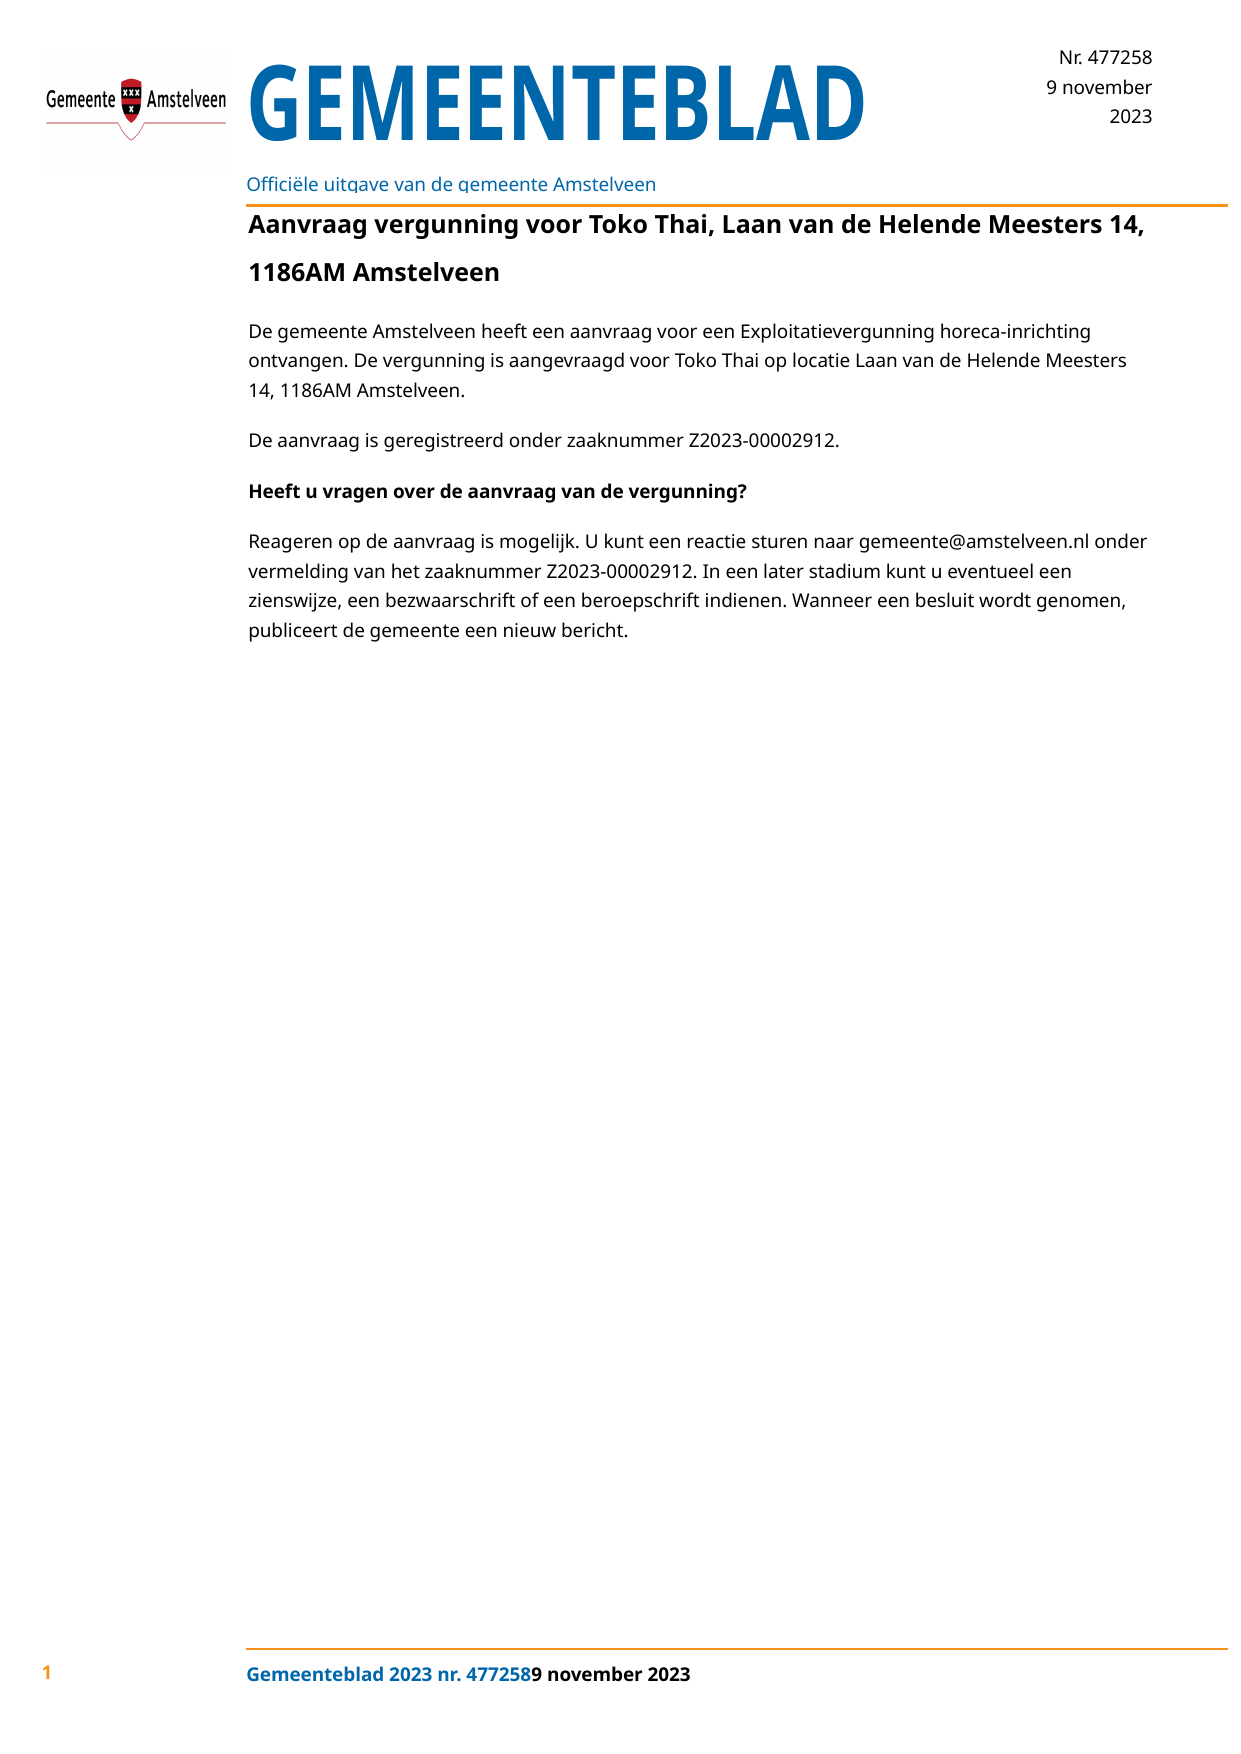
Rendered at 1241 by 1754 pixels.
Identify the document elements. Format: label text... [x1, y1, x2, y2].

text Reageren op de aanvraag is mogelijk. U kunt een reactie sturen naar gemeente@amstelveen.nl onder vermelding van het zaaknummer Z2023-00002912. In een later stadium kunt u eventueel een zienswijze, een bezwaarschrift of een beroepschrift indienen. Wanneer een besluit wordt genomen, publiceert de gemeente een nieuw bericht. [248, 528, 1152, 643]
text De aanvraag is geregistreerd onder zaaknummer Z2023-00002912. [248, 427, 1152, 453]
text Heeft u vragen over de aanvraag van de vergunning? [248, 478, 1152, 504]
text De gemeente Amstelveen heeft een aanvraag voor een Exploitatievergunning horeca-inrichting ontvangen. De vergunning is aangevraagd voor Toko Thai op locatie Laan van de Helende Meesters 14, 1186AM Amstelveen. [248, 318, 1152, 403]
picture [41, 47, 231, 172]
text Aanvraag vergunning voor Toko Thai, Laan van de Helende Meesters 14, 1186AM Amstelveen [248, 207, 1152, 288]
